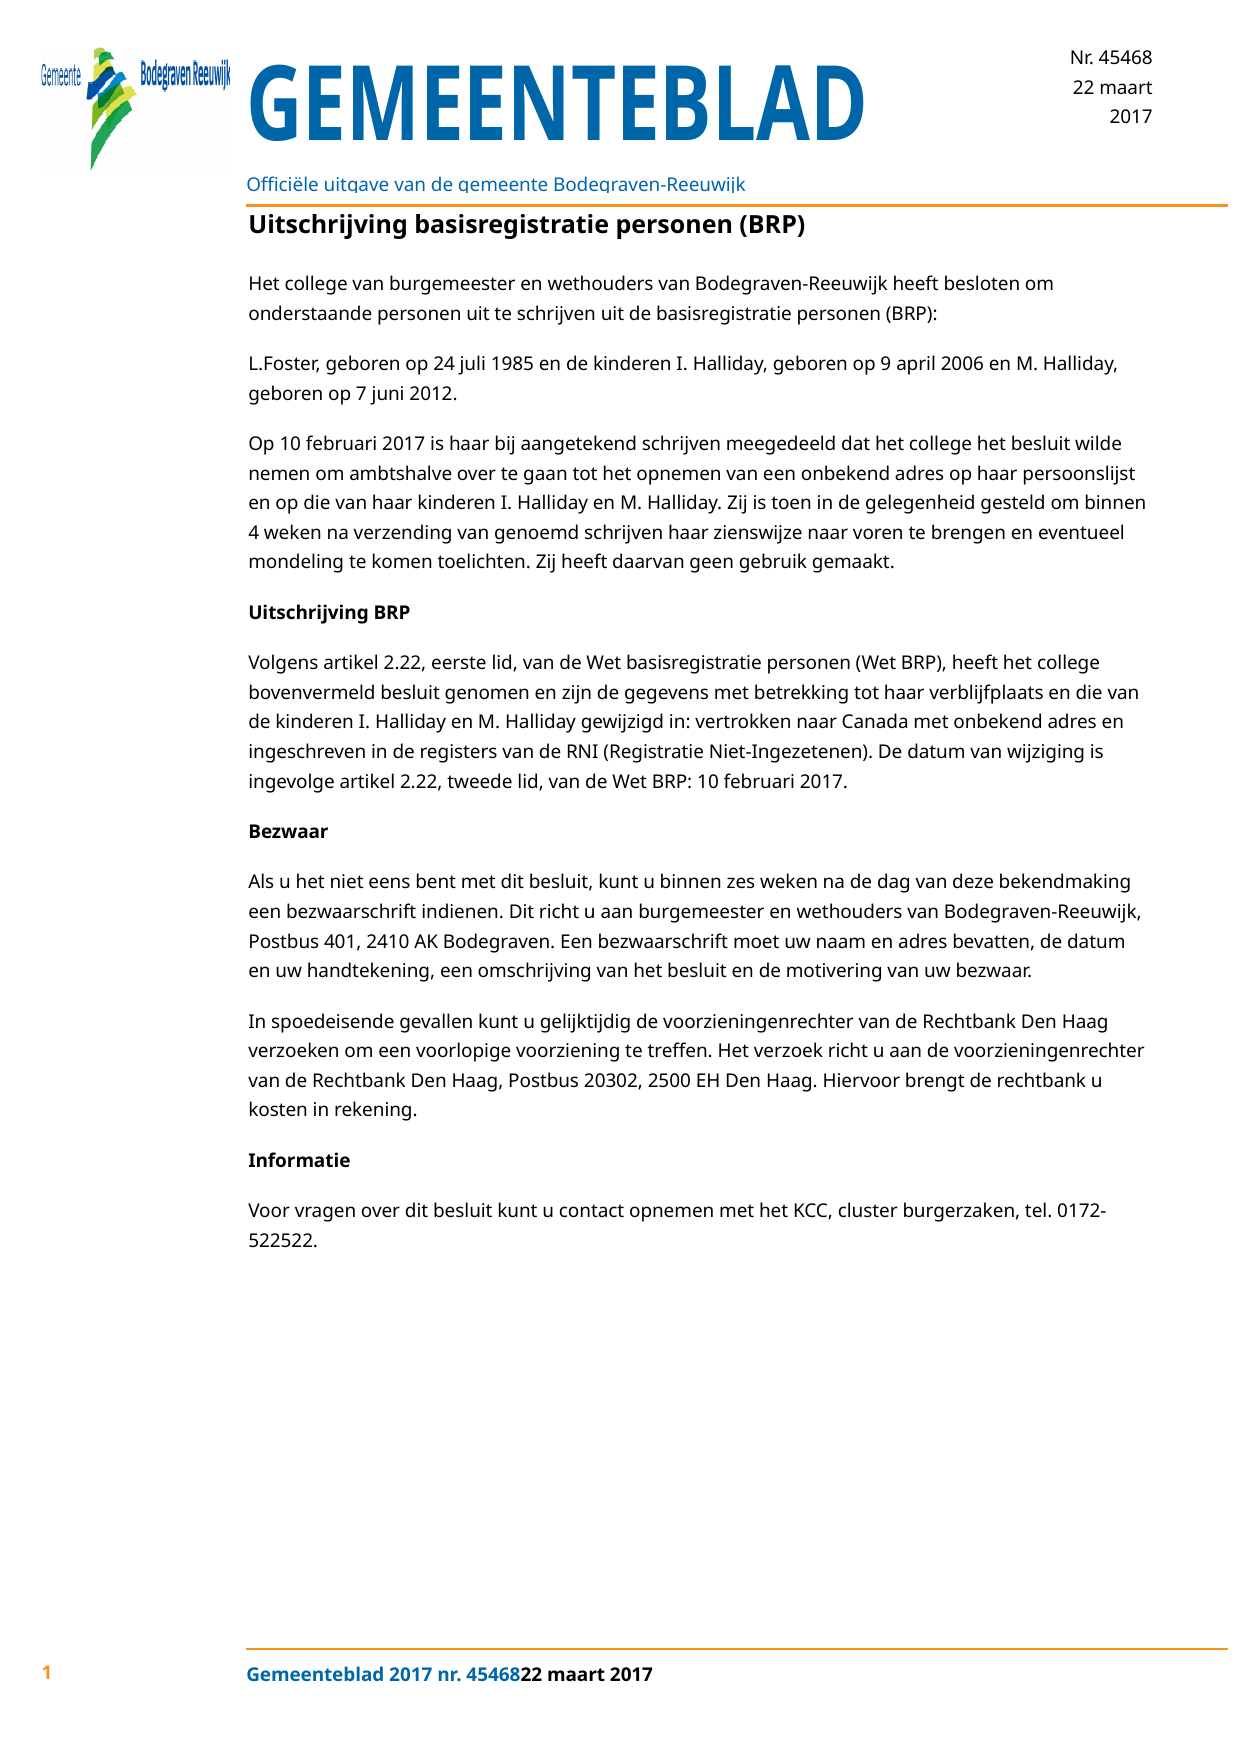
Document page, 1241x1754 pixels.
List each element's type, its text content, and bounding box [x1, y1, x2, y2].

picture [41, 47, 231, 172]
text Informatie [248, 1147, 1152, 1173]
text Het college van burgemeester en wethouders van Bodegraven-Reeuwijk heeft besloten om onderstaande personen uit te schrijven uit de basisregistratie personen (BRP): [248, 270, 1152, 326]
text Uitschrijving basisregistratie personen (BRP) [248, 207, 1152, 241]
text Bezwaar [248, 818, 1152, 844]
text Als u het niet eens bent met dit besluit, kunt u binnen zes weken na de dag van deze bekendmaking een bezwaarschrift indienen. Dit richt u aan burgemeester en wethouders van Bodegraven-Reeuwijk, Postbus 401, 2410 AK Bodegraven. Een bezwaarschrift moet uw naam en adres bevatten, de datum en uw handtekening, een omschrijving van het besluit en de motivering van uw bezwaar. [248, 869, 1152, 983]
text Uitschrijving BRP [248, 599, 1152, 625]
text Voor vragen over dit besluit kunt u contact opnemen met het KCC, cluster burgerzaken, tel. 0172-522522. [248, 1197, 1152, 1253]
text L.Foster, geboren op 24 juli 1985 en de kinderen I. Halliday, geboren op 9 april 2006 en M. Halliday, geboren op 7 juni 2012. [248, 350, 1152, 406]
text Volgens artikel 2.22, eerste lid, van de Wet basisregistratie personen (Wet BRP), heeft het college bovenvermeld besluit genomen en zijn de gegevens met betrekking tot haar verblijfplaats en die van de kinderen I. Halliday en M. Halliday gewijzigd in: vertrokken naar Canada met onbekend adres en ingeschreven in de registers van de RNI (Registratie Niet-Ingezetenen). De datum van wijziging is ingevolge artikel 2.22, tweede lid, van de Wet BRP: 10 februari 2017. [248, 649, 1152, 793]
text Op 10 februari 2017 is haar bij aangetekend schrijven meegedeeld dat het college het besluit wilde nemen om ambtshalve over te gaan tot het opnemen van een onbekend adres op haar persoonslijst en op die van haar kinderen I. Halliday en M. Halliday. Zij is toen in de gelegenheid gesteld om binnen 4 weken na verzending van genoemd schrijven haar zienswijze naar voren te brengen en eventueel mondeling te komen toelichten. Zij heeft daarvan geen gebruik gemaakt. [248, 430, 1152, 574]
text In spoedeisende gevallen kunt u gelijktijdig de voorzieningenrechter van de Rechtbank Den Haag verzoeken om een voorlopige voorziening te treffen. Het verzoek richt u aan de voorzieningenrechter van de Rechtbank Den Haag, Postbus 20302, 2500 EH Den Haag. Hiervoor brengt de rechtbank u kosten in rekening. [248, 1008, 1152, 1122]
